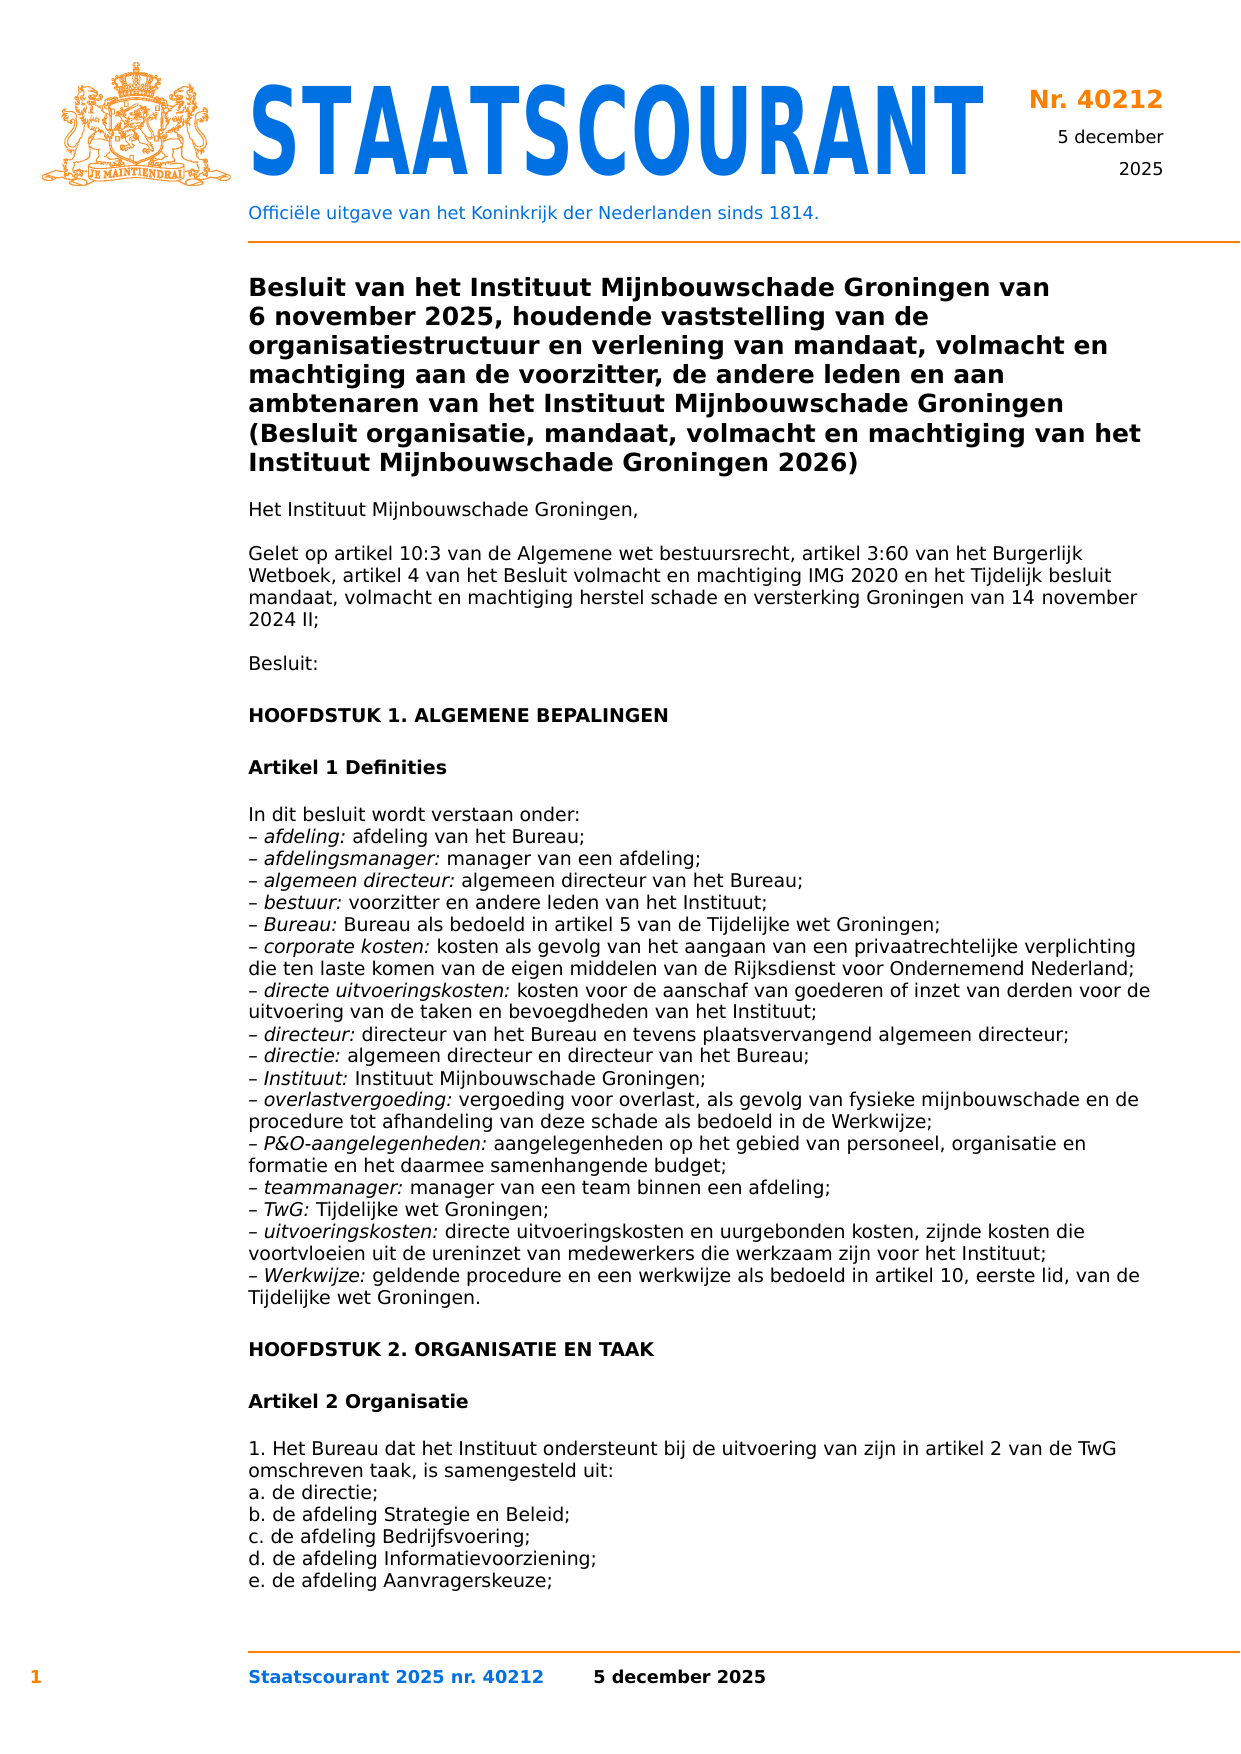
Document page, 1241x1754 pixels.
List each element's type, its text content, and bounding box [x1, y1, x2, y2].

text In dit besluit wordt verstaan onder: [248, 804, 1163, 826]
text Het Instituut Mijnbouwschade Groningen, [248, 499, 1163, 521]
text b. de afdeling Strategie en Beleid; [248, 1504, 1163, 1526]
text – afdelingsmanager: manager van een afdeling; [248, 848, 1163, 869]
subtitle Besluit van het Instituut Mijnbouwschade Groningen van 6 november 2025, houdende vaststelling van de organisatiestructuur en verlening van mandaat, volmacht en machtiging aan de voorzitter, de andere leden en aan ambtenaren van het Instituut Mijnbouwschade Groningen (Besluit organisatie, mandaat, volmacht en machtiging van het Instituut Mijnbouwschade Groningen 2026) [248, 273, 1163, 477]
text – teammanager: manager van een team binnen een afdeling; [248, 1177, 1163, 1199]
subtitle HOOFDSTUK 1. ALGEMENE BEPALINGEN [248, 705, 1163, 727]
text – directe uitvoeringskosten: kosten voor de aanschaf van goederen of inzet van derden voor de uitvoering van de taken en bevoegdheden van het Instituut; [248, 979, 1163, 1023]
text – TwG: Tijdelijke wet Groningen; [248, 1199, 1163, 1221]
text a. de directie; [248, 1482, 1163, 1504]
table_cell 2025 [998, 153, 1240, 203]
text – overlastvergoeding: vergoeding voor overlast, als gevolg van fysieke mijnbouwschade en de procedure tot afhandeling van deze schade als bedoeld in de Werkwijze; [248, 1089, 1163, 1133]
text – directie: algemeen directeur en directeur van het Bureau; [248, 1045, 1163, 1067]
table_header [25, 62, 248, 241]
text c. de afdeling Bedrijfsvoering; [248, 1526, 1163, 1548]
subtitle HOOFDSTUK 2. ORGANISATIE EN TAAK [248, 1339, 1163, 1361]
text – Bureau: Bureau als bedoeld in artikel 5 van de Tijdelijke wet Groningen; [248, 913, 1163, 936]
picture [41, 62, 231, 186]
text – directeur: directeur van het Bureau en tevens plaatsvervangend algemeen directeur; [248, 1023, 1163, 1045]
table_header STAATSCOURANT [248, 62, 998, 203]
text – bestuur: voorzitter en andere leden van het Instituut; [248, 892, 1163, 913]
text – P&O-aangelegenheden: aangelegenheden op het gebied van personeel, organisatie en formatie en het daarmee samenhangende budget; [248, 1133, 1163, 1177]
text – corporate kosten: kosten als gevolg van het aangaan van een privaatrechtelijke verplichting die ten laste komen van de eigen middelen van de Rijksdienst voor Ondernemend Nederland; [248, 936, 1163, 979]
text – Werkwijze: geldende procedure en een werkwijze als bedoeld in artikel 10, eerste lid, van de Tijdelijke wet Groningen. [248, 1265, 1163, 1309]
text Besluit: [248, 653, 1163, 675]
text e. de afdeling Aanvragerskeuze; [248, 1570, 1163, 1592]
table_cell Officiële uitgave van het Koninkrijk der Nederlanden sinds 1814. [248, 203, 1240, 241]
text – afdeling: afdeling van het Bureau; [248, 826, 1163, 848]
text Gelet op artikel 10:3 van de Algemene wet bestuursrecht, artikel 3:60 van het Burgerlijk Wetboek, artikel 4 van het Besluit volmacht en machtiging IMG 2020 en het Tijdelijk besluit mandaat, volmacht en machtiging herstel schade en versterking Groningen van 14 november 2024 II; [248, 543, 1163, 631]
subtitle Artikel 1 Definities [248, 757, 1163, 779]
text d. de afdeling Informatievoorziening; [248, 1548, 1163, 1570]
table_cell 5 december [998, 121, 1240, 153]
text – uitvoeringskosten: directe uitvoeringskosten en uurgebonden kosten, zijnde kosten die voortvloeien uit de ureninzet van medewerkers die werkzaam zijn voor het Instituut; [248, 1221, 1163, 1265]
table_header Nr. 40212 [998, 62, 1240, 121]
text – Instituut: Instituut Mijnbouwschade Groningen; [248, 1067, 1163, 1089]
subtitle Artikel 2 Organisatie [248, 1391, 1163, 1413]
text – algemeen directeur: algemeen directeur van het Bureau; [248, 869, 1163, 892]
text 1. Het Bureau dat het Instituut ondersteunt bij de uitvoering van zijn in artikel 2 van de TwG omschreven taak, is samengesteld uit: [248, 1438, 1163, 1482]
